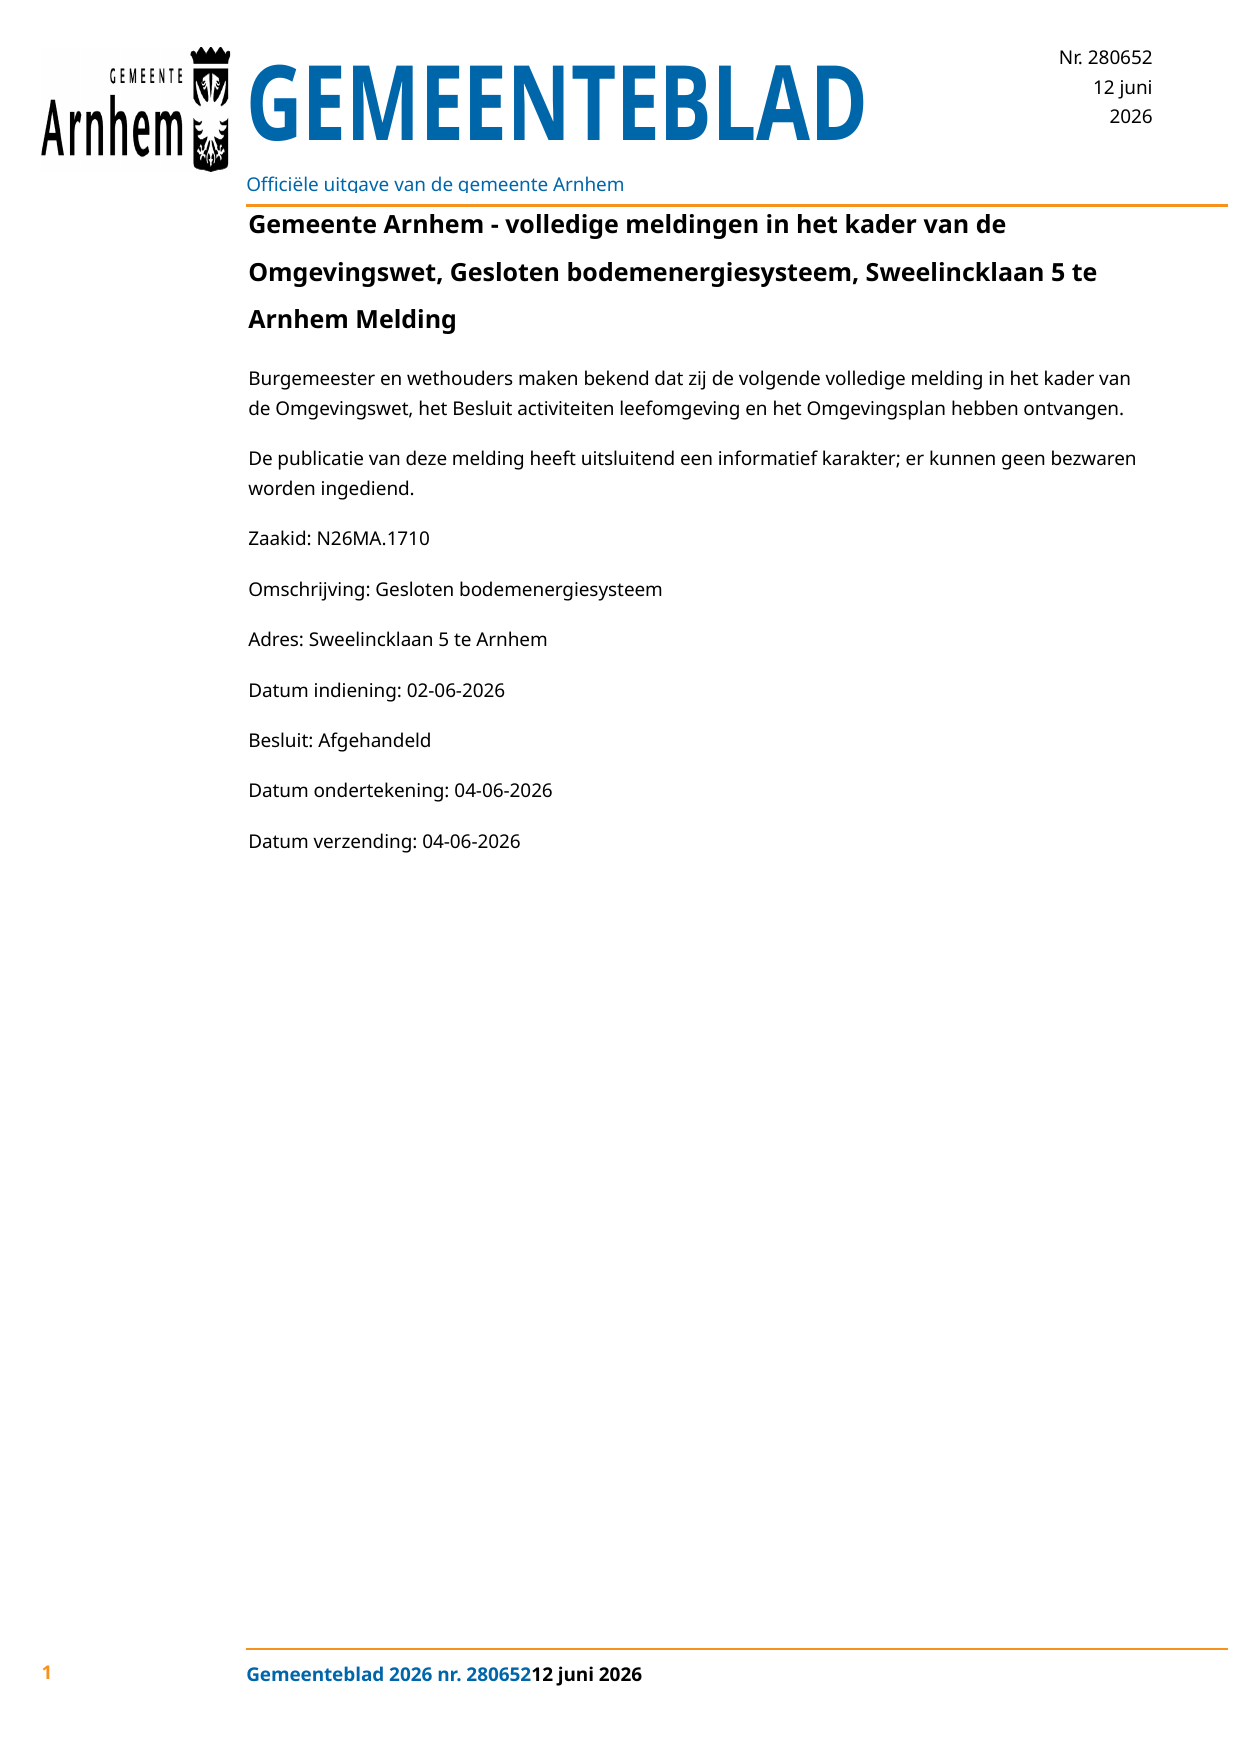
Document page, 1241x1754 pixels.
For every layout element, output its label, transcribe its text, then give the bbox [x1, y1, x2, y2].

text Datum indiening: 02-06-2026 [248, 677, 1152, 702]
picture [41, 47, 231, 172]
text Burgemeester en wethouders maken bekend dat zij de volgende volledige melding in het kader van de Omgevingswet, het Besluit activiteiten leefomgeving en het Omgevingsplan hebben ontvangen. [248, 366, 1152, 421]
text Zaakid: N26MA.1710 [248, 526, 1152, 551]
text De publicatie van deze melding heeft uitsluitend een informatief karakter; er kunnen geen bezwaren worden ingediend. [248, 446, 1152, 501]
text Adres: Sweelincklaan 5 te Arnhem [248, 626, 1152, 652]
text Besluit: Afgehandeld [248, 727, 1152, 753]
text Omschrijving: Gesloten bodemenergiesysteem [248, 576, 1152, 602]
text Datum verzending: 04-06-2026 [248, 828, 1152, 854]
text Datum ondertekening: 04-06-2026 [248, 778, 1152, 803]
text Gemeente Arnhem - volledige meldingen in het kader van de Omgevingswet, Gesloten bodemenergiesysteem, Sweelincklaan 5 te Arnhem Melding [248, 207, 1152, 336]
